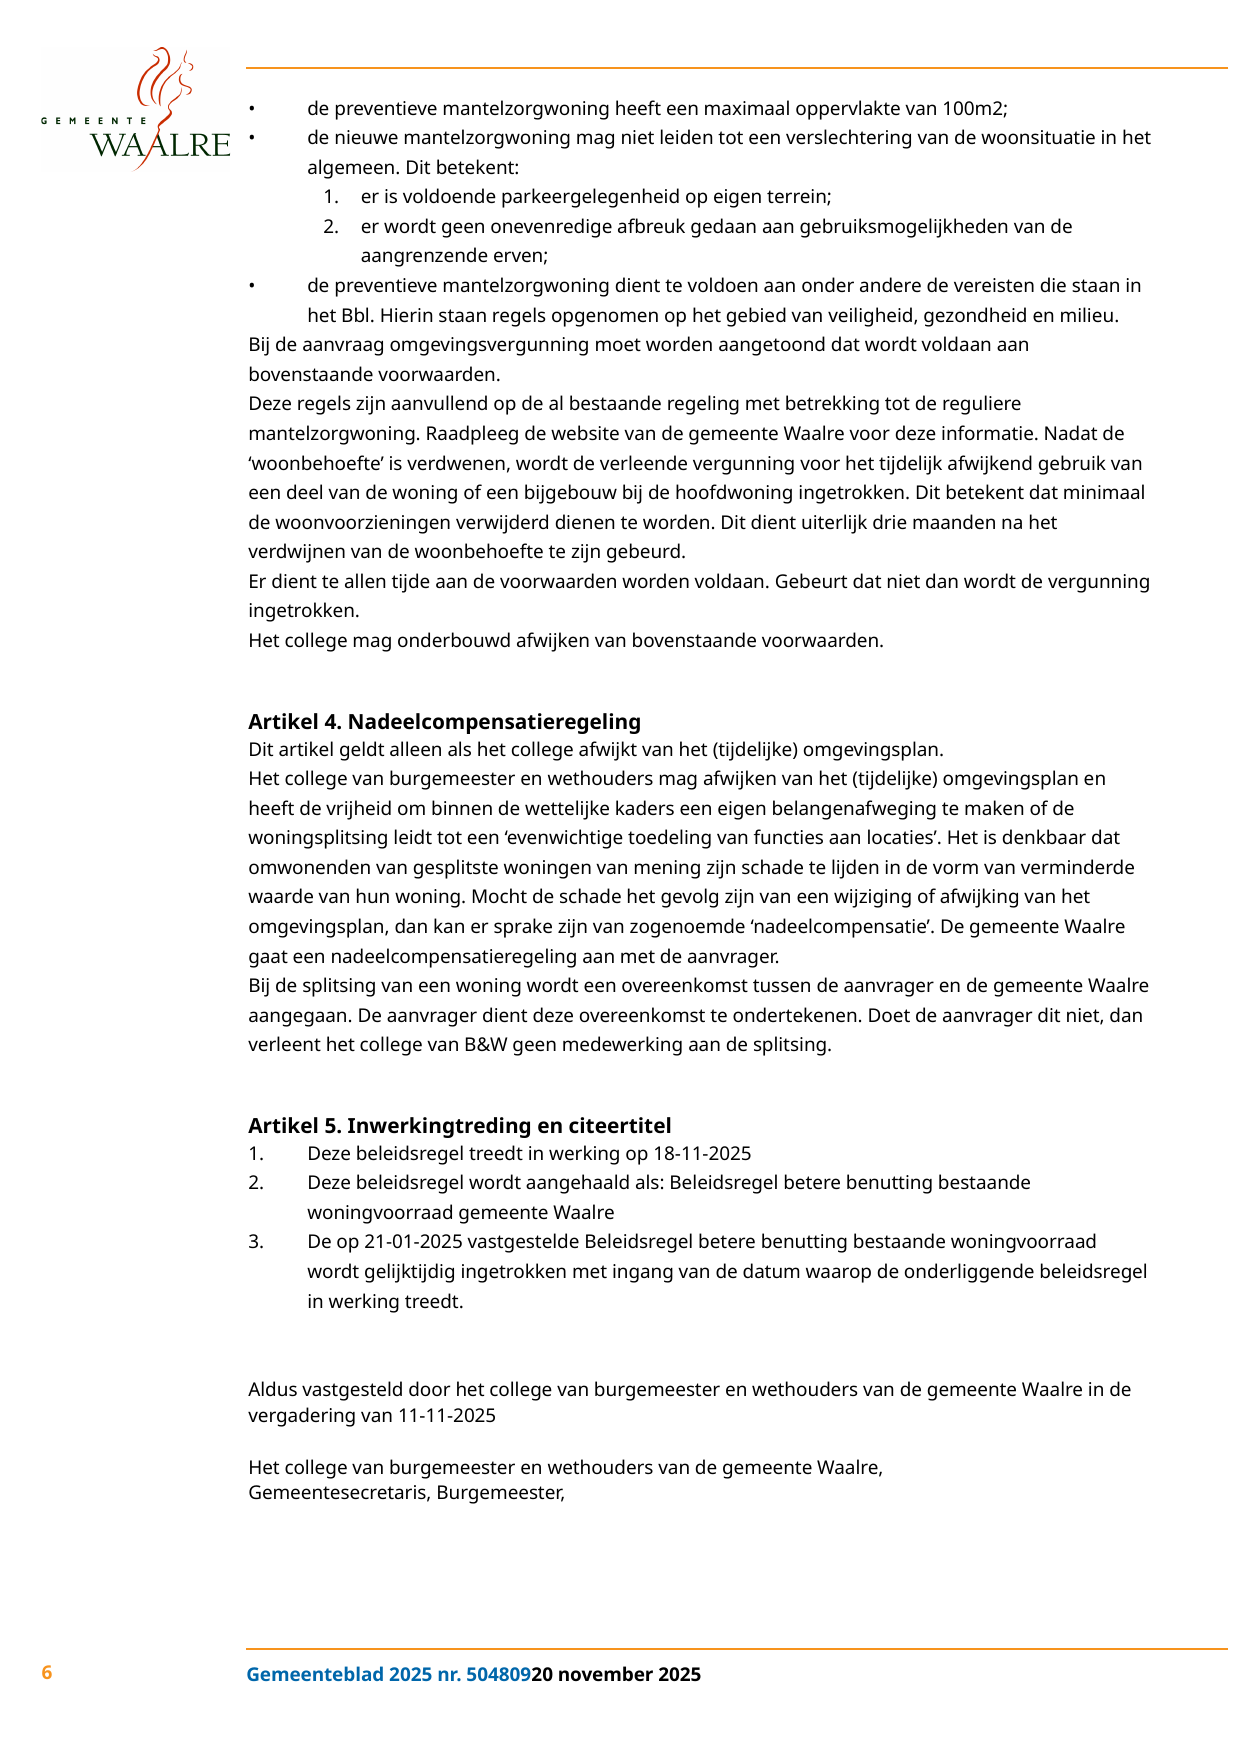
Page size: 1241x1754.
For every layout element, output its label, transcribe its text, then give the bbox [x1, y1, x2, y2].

list er is voldoende parkeergelegenheid op eigen terrein; [323, 183, 1152, 209]
text Bij de splitsing van een woning wordt een overeenkomst tussen de aanvrager en de gemeente Waalre aangegaan. De aanvrager dient deze overeenkomst te ondertekenen. Doet de aanvrager dit niet, dan verleent het college van B&W geen medewerking aan de splitsing. [248, 972, 1152, 1057]
list er wordt geen onevenredige afbreuk gedaan aan gebruiksmogelijkheden van de aangrenzende erven; [323, 213, 1152, 268]
list Deze beleidsregel treedt in werking op 18-11-2025 [248, 1140, 1152, 1166]
text Aldus vastgesteld door het college van burgemeester en wethouders van de gemeente Waalre in de vergadering van 11-11-2025 [248, 1377, 1152, 1428]
text Het college mag onderbouwd afwijken van bovenstaande voorwaarden. [248, 627, 1152, 653]
text Artikel 4. Nadeelcompensatieregeling [248, 707, 1152, 736]
list Deze beleidsregel wordt aangehaald als: Beleidsregel betere benutting bestaande woningvoorraad gemeente Waalre [248, 1169, 1152, 1225]
text Er dient te allen tijde aan de voorwaarden worden voldaan. Gebeurt dat niet dan wordt de vergunning ingetrokken. [248, 568, 1152, 623]
text Het college van burgemeester en wethouders mag afwijken van het (tijdelijke) omgevingsplan en heeft de vrijheid om binnen de wettelijke kaders een eigen belangenafweging te maken of de woningsplitsing leidt tot een ‘evenwichtige toedeling van functies aan locaties’. Het is denkbaar dat omwonenden van gesplitste woningen van mening zijn schade te lijden in de vorm van verminderde waarde van hun woning. Mocht de schade het gevolg zijn van een wijziging of afwijking van het omgevingsplan, dan kan er sprake zijn van zogenoemde ‘nadeelcompensatie’. De gemeente Waalre gaat een nadeelcompensatieregeling aan met de aanvrager. [248, 765, 1152, 968]
text Dit artikel geldt alleen als het college afwijkt van het (tijdelijke) omgevingsplan. [248, 736, 1152, 761]
text Gemeentesecretaris, Burgemeester, [248, 1479, 1152, 1505]
list de preventieve mantelzorgwoning dient te voldoen aan onder andere de vereisten die staan in het Bbl. Hierin staan regels opgenomen op het gebied van veiligheid, gezondheid en milieu. [248, 272, 1152, 328]
text Artikel 5. Inwerkingtreding en citeertitel [248, 1112, 1152, 1140]
list de nieuwe mantelzorgwoning mag niet leiden tot een verslechtering van de woonsituatie in het algemeen. Dit betekent: [248, 124, 1152, 180]
picture [41, 47, 231, 172]
text Het college van burgemeester en wethouders van de gemeente Waalre, [248, 1454, 1152, 1479]
list De op 21-01-2025 vastgestelde Beleidsregel betere benutting bestaande woningvoorraad wordt gelijktijdig ingetrokken met ingang van de datum waarop de onderliggende beleidsregel in werking treedt. [248, 1229, 1152, 1314]
list de preventieve mantelzorgwoning heeft een maximaal oppervlakte van 100m2; [248, 95, 1152, 121]
text Bij de aanvraag omgevingsvergunning moet worden aangetoond dat wordt voldaan aan bovenstaande voorwaarden. [248, 331, 1152, 387]
text Deze regels zijn aanvullend op de al bestaande regeling met betrekking tot de reguliere mantelzorgwoning. Raadpleeg de website van de gemeente Waalre voor deze informatie. Nadat de ‘woonbehoefte’ is verdwenen, wordt de verleende vergunning voor het tijdelijk afwijkend gebruik van een deel van de woning of een bijgebouw bij de hoofdwoning ingetrokken. Dit betekent dat minimaal de woonvoorzieningen verwijderd dienen te worden. Dit dient uiterlijk drie maanden na het verdwijnen van de woonbehoefte te zijn gebeurd. [248, 391, 1152, 564]
